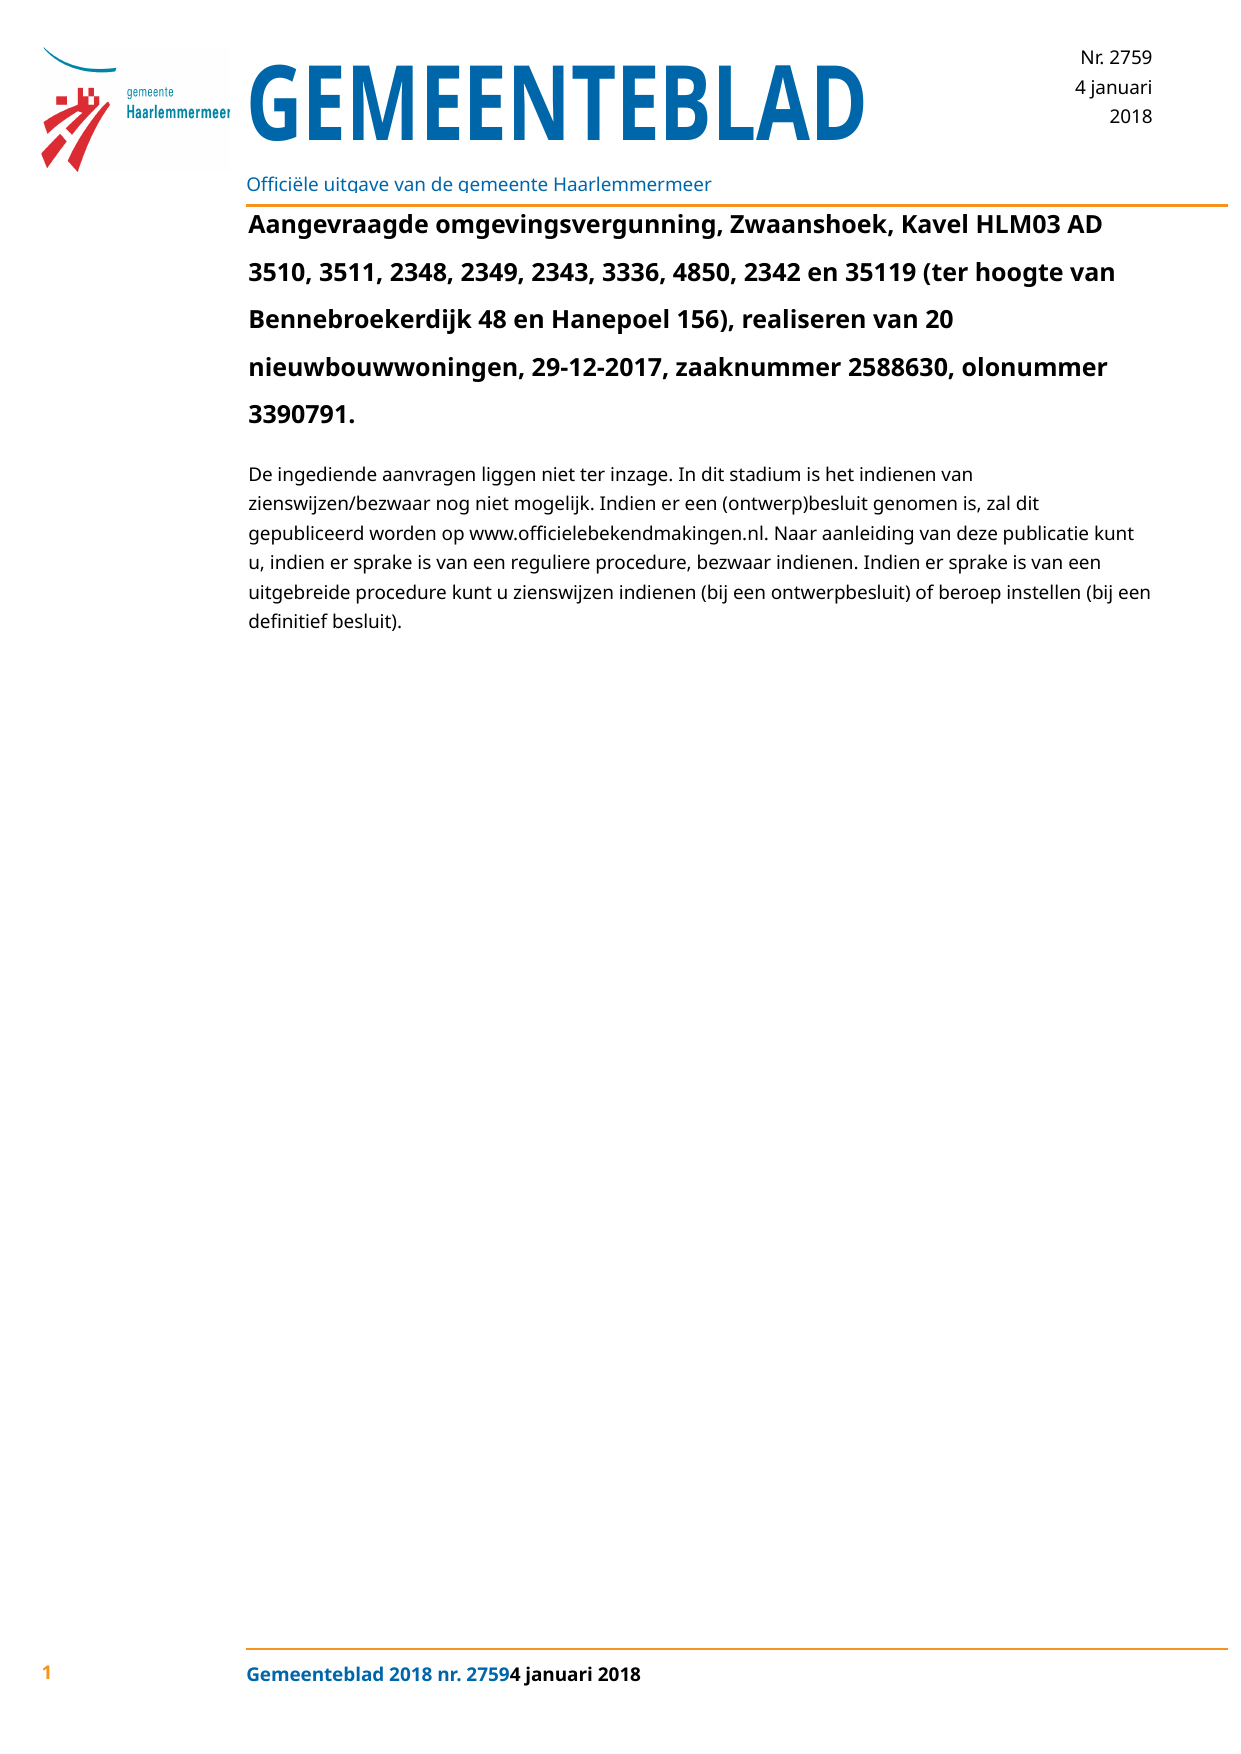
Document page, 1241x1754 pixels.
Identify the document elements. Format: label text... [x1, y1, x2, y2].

text De ingediende aanvragen liggen niet ter inzage. In dit stadium is het indienen van zienswijzen/bezwaar nog niet mogelijk. Indien er een (ontwerp)besluit genomen is, zal dit gepubliceerd worden op www.officielebekendmakingen.nl. Naar aanleiding van deze publicatie kunt u, indien er sprake is van een reguliere procedure, bezwaar indienen. Indien er sprake is van een uitgebreide procedure kunt u zienswijzen indienen (bij een ontwerpbesluit) of beroep instellen (bij een definitief besluit). [248, 461, 1152, 634]
text Aangevraagde omgevingsvergunning, Zwaanshoek, Kavel HLM03 AD 3510, 3511, 2348, 2349, 2343, 3336, 4850, 2342 en 35119 (ter hoogte van Bennebroekerdijk 48 en Hanepoel 156), realiseren van 20 nieuwbouwwoningen, 29-12-2017, zaaknummer 2588630, olonummer 3390791. [248, 207, 1152, 431]
picture [41, 47, 231, 172]
